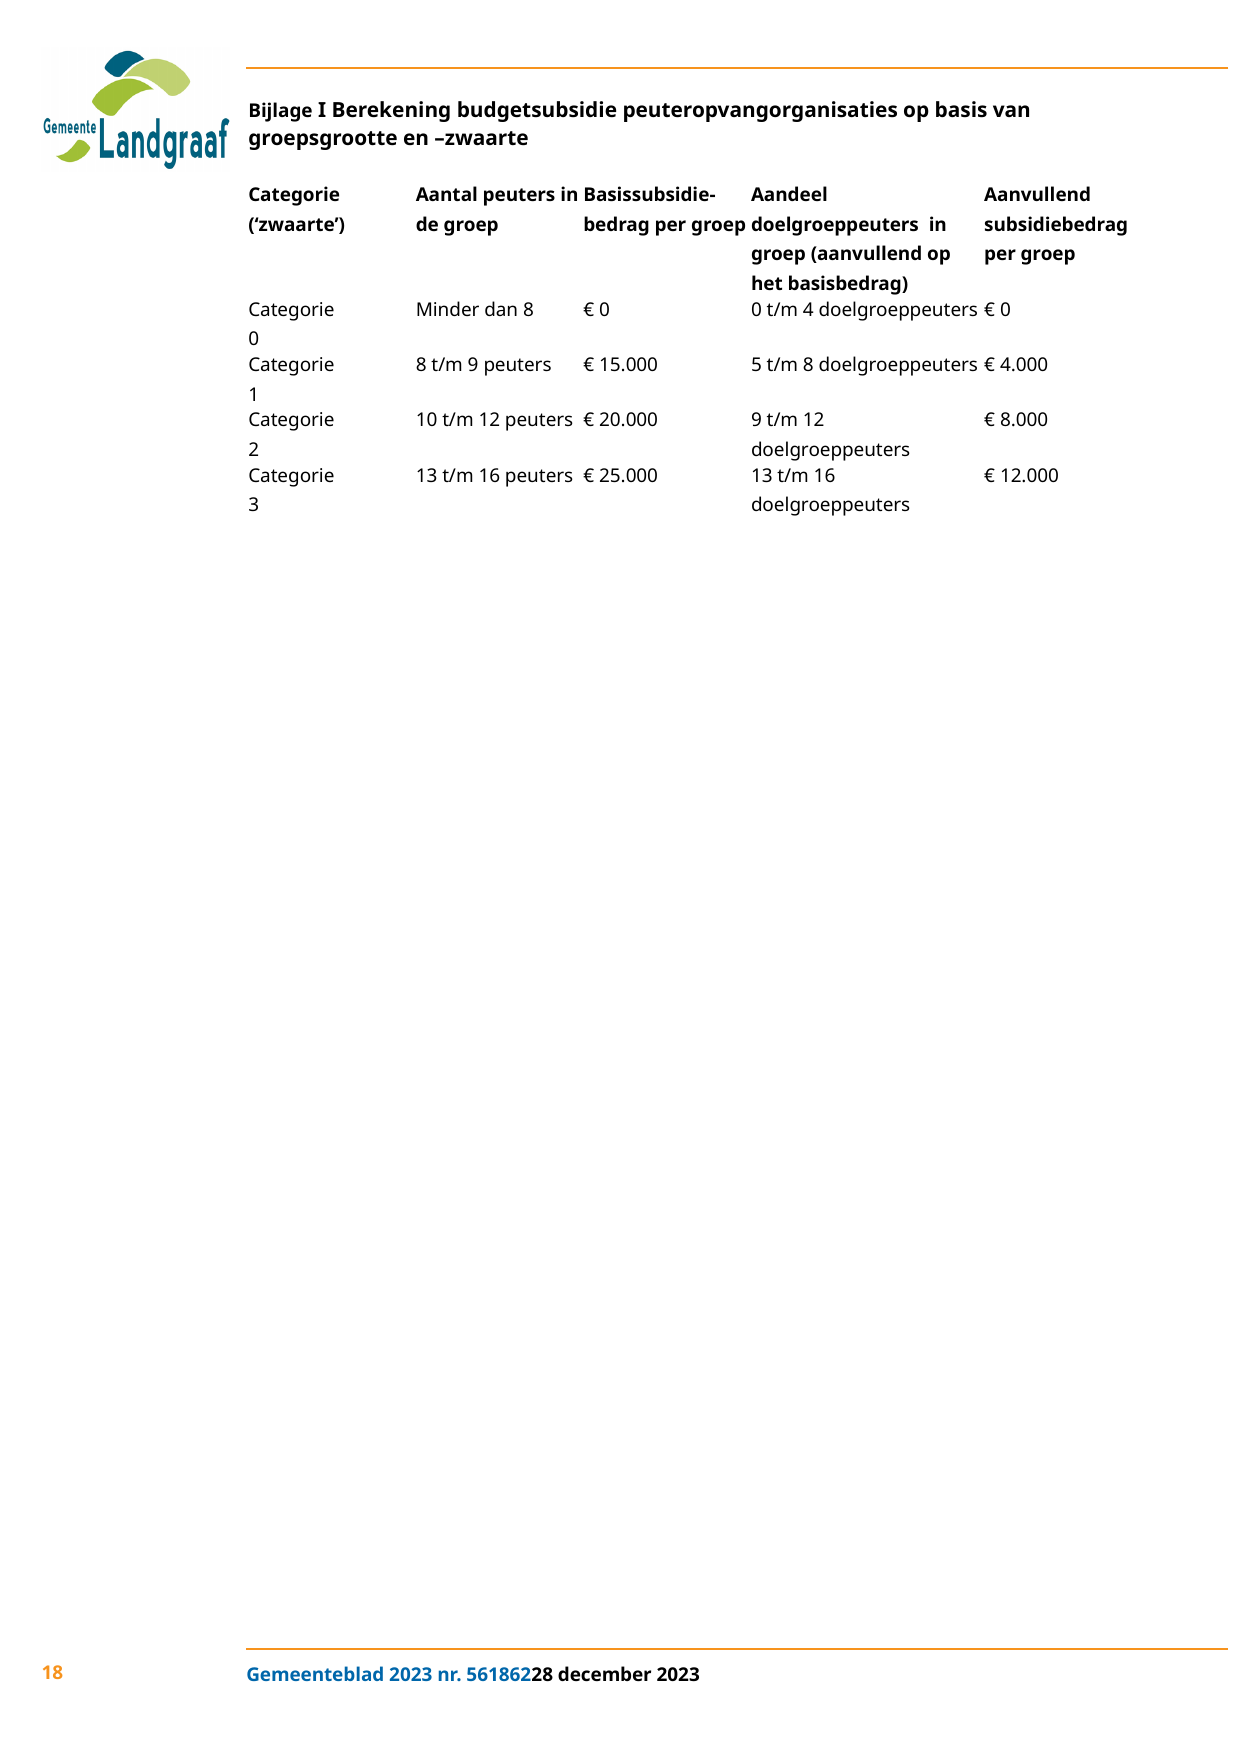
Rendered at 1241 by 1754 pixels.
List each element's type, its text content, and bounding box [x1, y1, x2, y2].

table_cell Categorie 0 [248, 296, 416, 351]
table_cell € 25.000 [583, 462, 751, 517]
table_cell 13 t/m 16 doelgroeppeuters [751, 462, 984, 517]
table_cell Categorie 1 [248, 351, 416, 407]
table_cell 9 t/m 12 doelgroeppeuters [751, 407, 984, 462]
table_cell 10 t/m 12 peuters [416, 407, 583, 462]
table_cell 5 t/m 8 doelgroeppeuters [751, 351, 984, 407]
table_header Basissubsidie-bedrag per groep [583, 181, 751, 296]
table_header Aantal peuters in de groep [416, 181, 583, 296]
table_cell € 4.000 [984, 351, 1152, 407]
table_cell € 8.000 [984, 407, 1152, 462]
table_cell Minder dan 8 [416, 296, 583, 351]
picture [41, 47, 231, 172]
table_cell € 0 [583, 296, 751, 351]
table_cell € 20.000 [583, 407, 751, 462]
table_cell € 12.000 [984, 462, 1152, 517]
table_cell € 15.000 [583, 351, 751, 407]
table_cell Categorie 2 [248, 407, 416, 462]
table_cell 8 t/m 9 peuters [416, 351, 583, 407]
table_cell 13 t/m 16 peuters [416, 462, 583, 517]
table_header Categorie (‘zwaarte’) [248, 181, 416, 296]
table_cell Categorie 3 [248, 462, 416, 517]
table_cell 0 t/m 4 doelgroeppeuters [751, 296, 984, 351]
table_cell € 0 [984, 296, 1152, 351]
text Bijlage I Berekening budgetsubsidie peuteropvangorganisaties op basis van groepsgrootte en –zwaarte [248, 95, 1152, 152]
table_header Aandeel doelgroeppeuters in groep (aanvullend op het basisbedrag) [751, 181, 984, 296]
table_header Aanvullend subsidiebedrag per groep [984, 181, 1152, 296]
